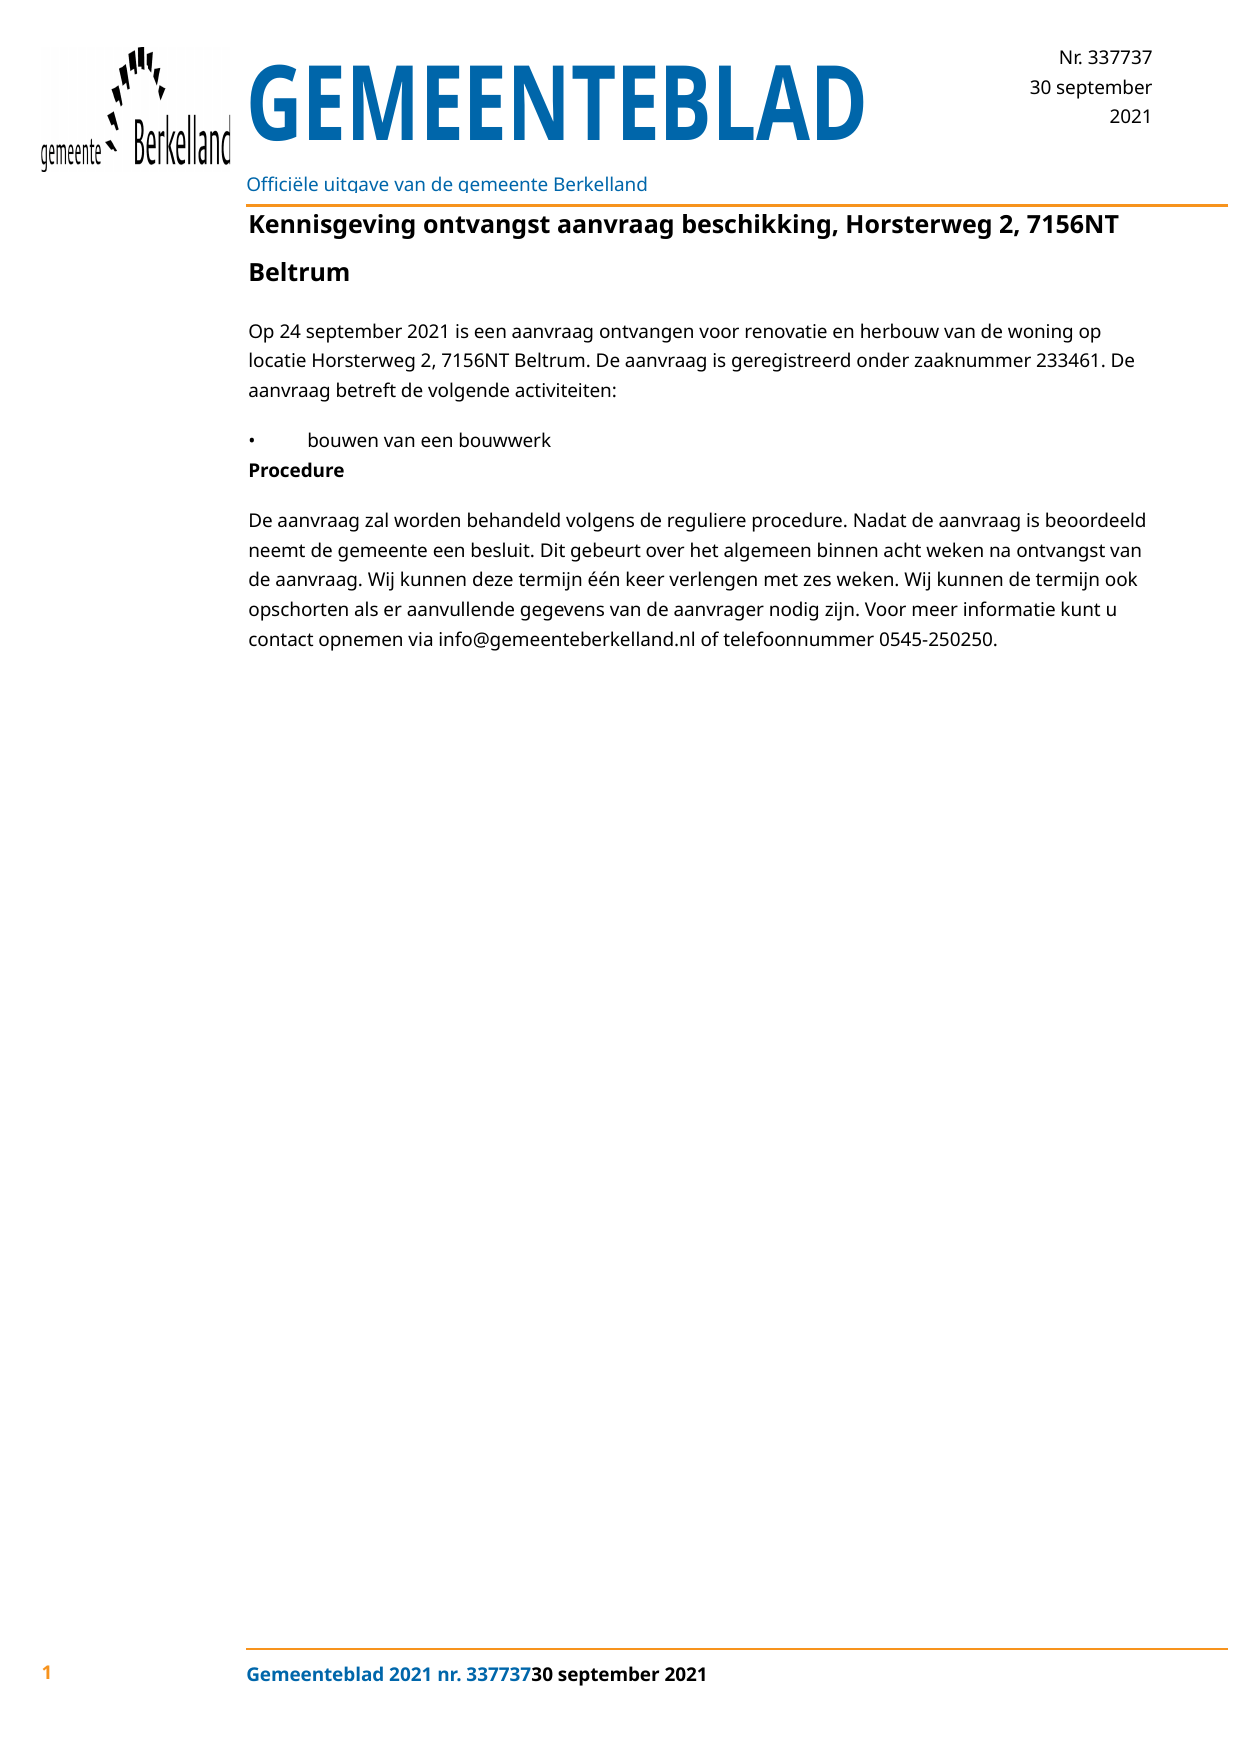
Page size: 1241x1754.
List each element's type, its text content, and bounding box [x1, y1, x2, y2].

text Procedure [248, 457, 1152, 483]
text De aanvraag zal worden behandeld volgens de reguliere procedure. Nadat de aanvraag is beoordeeld neemt de gemeente een besluit. Dit gebeurt over het algemeen binnen acht weken na ontvangst van de aanvraag. Wij kunnen deze termijn één keer verlengen met zes weken. Wij kunnen de termijn ook opschorten als er aanvullende gegevens van de aanvrager nodig zijn. Voor meer informatie kunt u contact opnemen via info@gemeenteberkelland.nl of telefoonnummer 0545-250250. [248, 507, 1152, 652]
text Kennisgeving ontvangst aanvraag beschikking, Horsterweg 2, 7156NT Beltrum [248, 207, 1152, 288]
text Op 24 september 2021 is een aanvraag ontvangen voor renovatie en herbouw van de woning op locatie Horsterweg 2, 7156NT Beltrum. De aanvraag is geregistreerd onder zaaknummer 233461. De aanvraag betreft de volgende activiteiten: [248, 318, 1152, 403]
list bouwen van een bouwwerk [248, 427, 1152, 453]
picture [41, 47, 231, 172]
